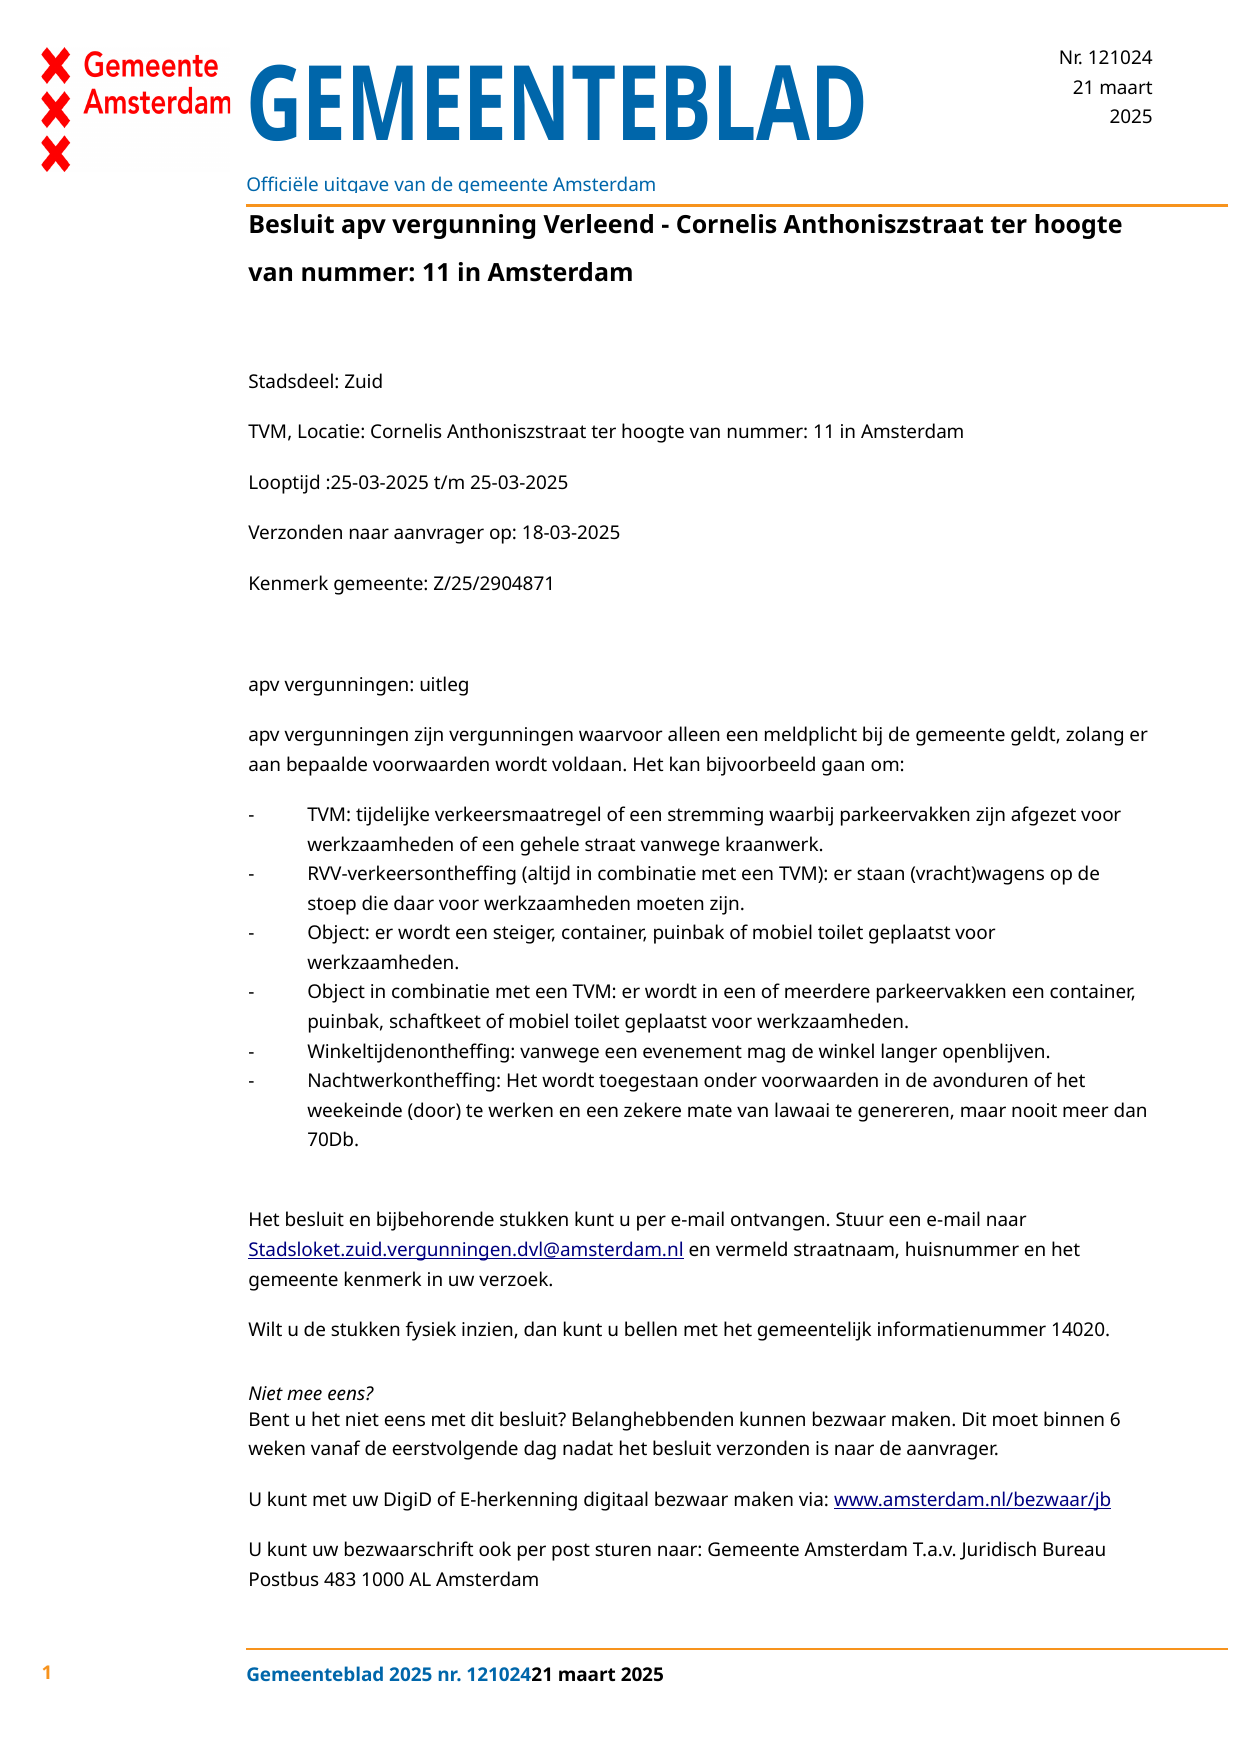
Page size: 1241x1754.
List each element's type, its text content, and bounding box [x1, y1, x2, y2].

text Niet mee eens? [248, 1380, 1152, 1406]
text U kunt met uw DigiD of E-herkenning digitaal bezwaar maken via: www.amsterdam.nl/bezwaar/jb [248, 1486, 1152, 1512]
text U kunt uw bezwaarschrift ook per post sturen naar: Gemeente Amsterdam T.a.v. Juridisch Bureau Postbus 483 1000 AL Amsterdam [248, 1536, 1152, 1592]
list Nachtwerkontheffing: Het wordt toegestaan onder voorwaarden in de avonduren of het weekeinde (door) te werken en een zekere mate van lawaai te genereren, maar nooit meer dan 70Db. [248, 1067, 1152, 1152]
text Besluit apv vergunning Verleend - Cornelis Anthoniszstraat ter hoogte van nummer: 11 in Amsterdam [248, 207, 1152, 288]
text Kenmerk gemeente: Z/25/2904871 [248, 570, 1152, 596]
text apv vergunningen zijn vergunningen waarvoor alleen een meldplicht bij de gemeente geldt, zolang er aan bepaalde voorwaarden wordt voldaan. Het kan bijvoorbeeld gaan om: [248, 721, 1152, 777]
picture [41, 47, 231, 172]
list TVM: tijdelijke verkeersmaatregel of een stremming waarbij parkeervakken zijn afgezet voor werkzaamheden of een gehele straat vanwege kraanwerk. [248, 801, 1152, 857]
list Object: er wordt een steiger, container, puinbak of mobiel toilet geplaatst voor werkzaamheden. [248, 919, 1152, 975]
text Looptijd :25-03-2025 t/m 25-03-2025 [248, 469, 1152, 495]
text apv vergunningen: uitleg [248, 671, 1152, 697]
text Stadsdeel: Zuid [248, 368, 1152, 394]
text Bent u het niet eens met dit besluit? Belanghebbenden kunnen bezwaar maken. Dit moet binnen 6 weken vanaf de eerstvolgende dag nadat het besluit verzonden is naar de aanvrager. [248, 1406, 1152, 1461]
list Winkeltijdenontheffing: vanwege een evenement mag de winkel langer openblijven. [248, 1038, 1152, 1064]
list RVV-verkeersontheffing (altijd in combinatie met een TVM): er staan (vracht)wagens op de stoep die daar voor werkzaamheden moeten zijn. [248, 860, 1152, 916]
text Verzonden naar aanvrager op: 18-03-2025 [248, 519, 1152, 545]
list Object in combinatie met een TVM: er wordt in een of meerdere parkeervakken een container, puinbak, schaftkeet of mobiel toilet geplaatst voor werkzaamheden. [248, 979, 1152, 1034]
text Het besluit en bijbehorende stukken kunt u per e-mail ontvangen. Stuur een e-mail naar Stadsloket.zuid.vergunningen.dvl@amsterdam.nl en vermeld straatnaam, huisnummer en het gemeente kenmerk in uw verzoek. [248, 1207, 1152, 1292]
text TVM, Locatie: Cornelis Anthoniszstraat ter hoogte van nummer: 11 in Amsterdam [248, 419, 1152, 444]
text Wilt u de stukken fysiek inzien, dan kunt u bellen met het gemeentelijk informatienummer 14020. [248, 1316, 1152, 1342]
